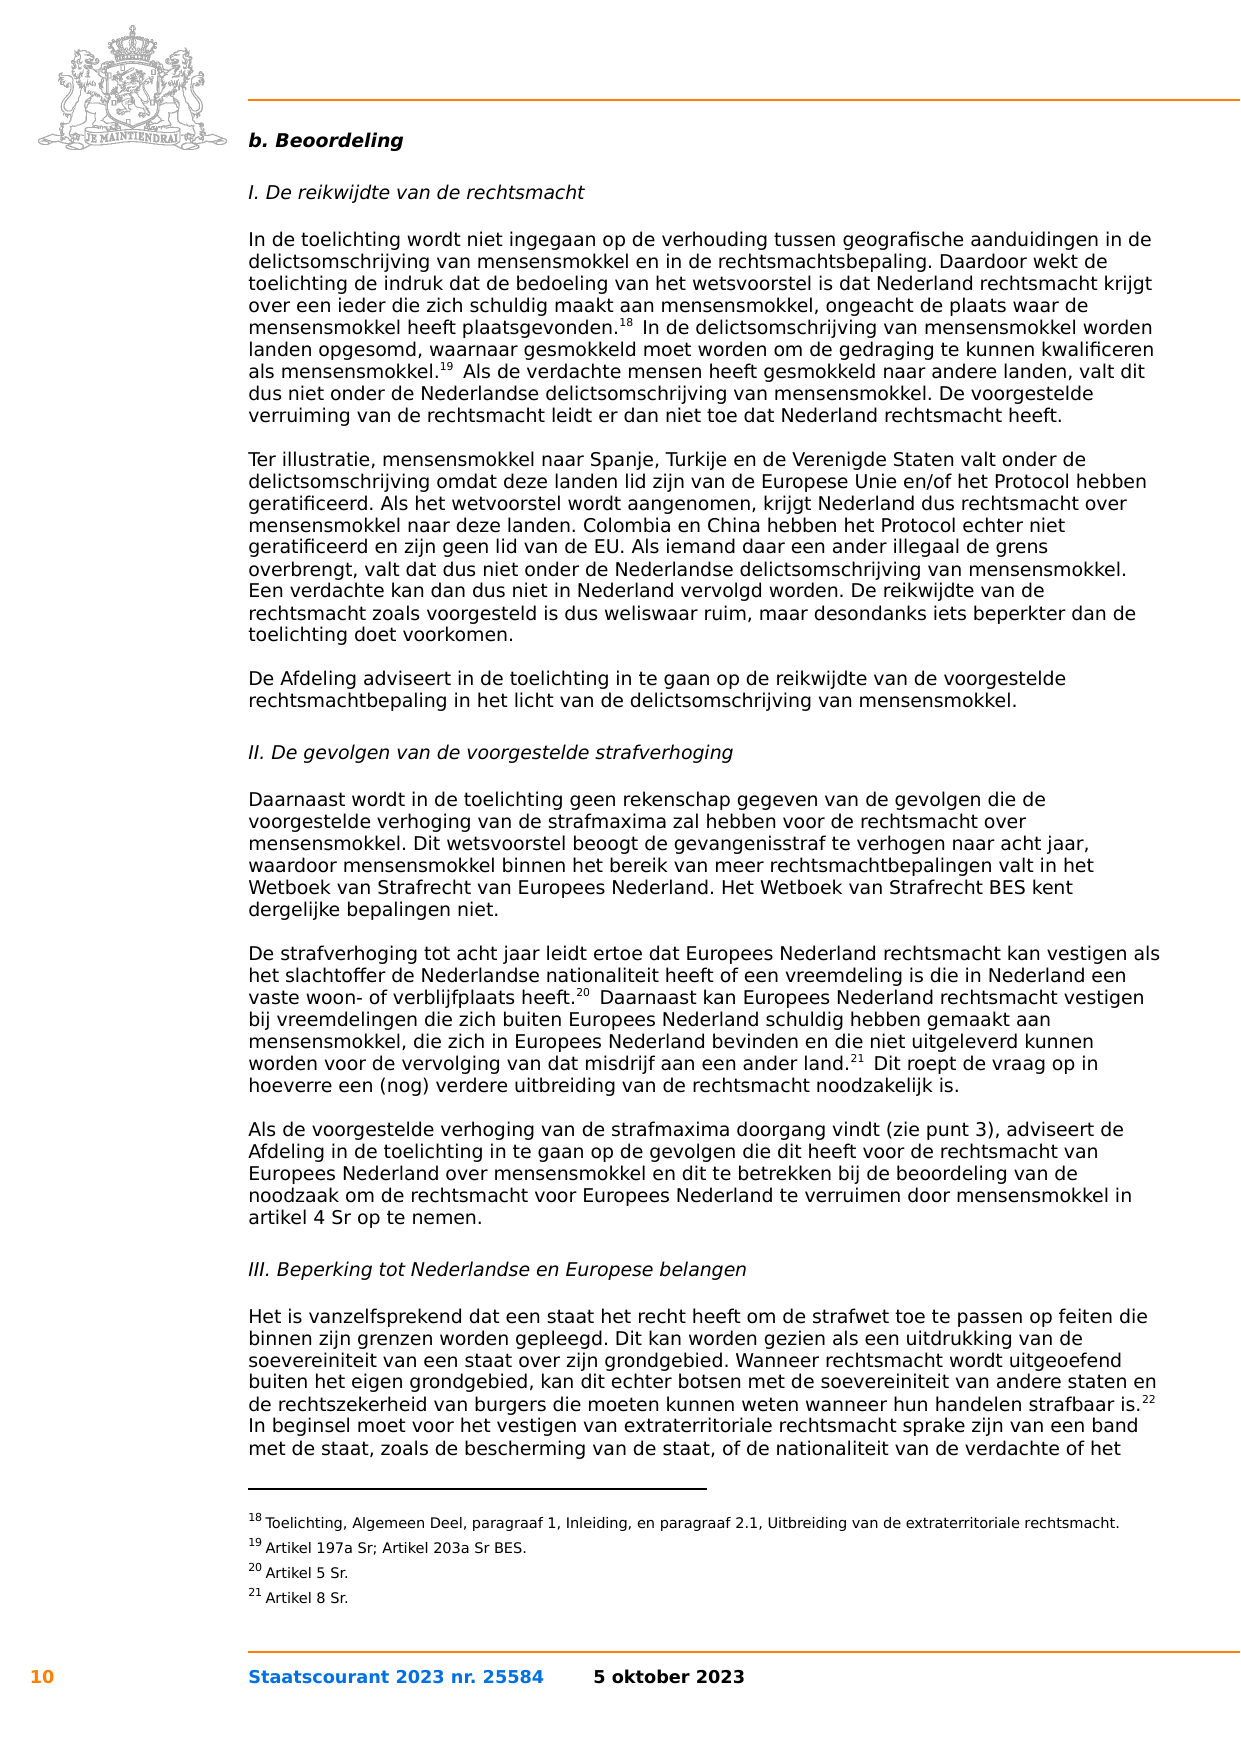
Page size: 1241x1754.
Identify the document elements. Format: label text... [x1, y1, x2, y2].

text Artikel 5 Sr. [248, 1561, 1163, 1583]
text Toelichting, Algemeen Deel, paragraaf 1, Inleiding, en paragraaf 2.1, Uitbreiding van de extraterritoriale rechtsmacht. [248, 1511, 1163, 1533]
subtitle II. De gevolgen van de voorgestelde strafverhoging [248, 742, 1163, 764]
picture [38, 25, 227, 150]
text Als de voorgestelde verhoging van de strafmaxima doorgang vindt (zie punt 3), adviseert de Afdeling in de toelichting in te gaan op de gevolgen die dit heeft voor de rechtsmacht van Europees Nederland over mensensmokkel en dit te betrekken bij de beoordeling van de noodzaak om de rechtsmacht voor Europees Nederland te verruimen door mensensmokkel in artikel 4 Sr op te nemen. [248, 1119, 1163, 1228]
subtitle I. De reikwijdte van de rechtsmacht [248, 182, 1163, 204]
text In de toelichting wordt niet ingegaan op de verhouding tussen geografische aanduidingen in de delictsomschrijving van mensensmokkel en in de rechtsmachtsbepaling. Daardoor wekt de toelichting de indruk dat de bedoeling van het wetsvoorstel is dat Nederland rechtsmacht krijgt over een ieder die zich schuldig maakt aan mensensmokkel, ongeacht de plaats waar de mensensmokkel heeft plaatsgevonden. In de delictsomschrijving van mensensmokkel worden landen opgesomd, waarnaar gesmokkeld moet worden om de gedraging te kunnen kwalificeren als mensensmokkel. Als de verdachte mensen heeft gesmokkeld naar andere landen, valt dit dus niet onder de Nederlandse delictsomschrijving van mensensmokkel. De voorgestelde verruiming van de rechtsmacht leidt er dan niet toe dat Nederland rechtsmacht heeft. [248, 229, 1163, 427]
text De Afdeling adviseert in de toelichting in te gaan op de reikwijdte van de voorgestelde rechtsmachtbepaling in het licht van de delictsomschrijving van mensensmokkel. [248, 668, 1163, 712]
text De strafverhoging tot acht jaar leidt ertoe dat Europees Nederland rechtsmacht kan vestigen als het slachtoffer de Nederlandse nationaliteit heeft of een vreemdeling is die in Nederland een vaste woon- of verblijfplaats heeft. Daarnaast kan Europees Nederland rechtsmacht vestigen bij vreemdelingen die zich buiten Europees Nederland schuldig hebben gemaakt aan mensensmokkel, die zich in Europees Nederland bevinden en die niet uitgeleverd kunnen worden voor de vervolging van dat misdrijf aan een ander land. Dit roept de vraag op in hoeverre een (nog) verdere uitbreiding van de rechtsmacht noodzakelijk is. [248, 943, 1163, 1097]
subtitle III. Beperking tot Nederlandse en Europese belangen [248, 1258, 1163, 1281]
text Daarnaast wordt in de toelichting geen rekenschap gegeven van de gevolgen die de voorgestelde verhoging van de strafmaxima zal hebben voor de rechtsmacht over mensensmokkel. Dit wetsvoorstel beoogt de gevangenisstraf te verhogen naar acht jaar, waardoor mensensmokkel binnen het bereik van meer rechtsmachtbepalingen valt in het Wetboek van Strafrecht van Europees Nederland. Het Wetboek van Strafrecht BES kent dergelijke bepalingen niet. [248, 789, 1163, 921]
text Artikel 197a Sr; Artikel 203a Sr BES. [248, 1536, 1163, 1558]
subtitle b. Beoordeling [248, 130, 1163, 152]
text Ter illustratie, mensensmokkel naar Spanje, Turkije en de Verenigde Staten valt onder de delictsomschrijving omdat deze landen lid zijn van de Europese Unie en/of het Protocol hebben geratificeerd. Als het wetvoorstel wordt aangenomen, krijgt Nederland dus rechtsmacht over mensensmokkel naar deze landen. Colombia en China hebben het Protocol echter niet geratificeerd en zijn geen lid van de EU. Als iemand daar een ander illegaal de grens overbrengt, valt dat dus niet onder de Nederlandse delictsomschrijving van mensensmokkel. Een verdachte kan dan dus niet in Nederland vervolgd worden. De reikwijdte van de rechtsmacht zoals voorgesteld is dus weliswaar ruim, maar desondanks iets beperkter dan de toelichting doet voorkomen. [248, 448, 1163, 646]
text Artikel 8 Sr. [248, 1586, 1163, 1608]
text Het is vanzelfsprekend dat een staat het recht heeft om de strafwet toe te passen op feiten die binnen zijn grenzen worden gepleegd. Dit kan worden gezien als een uitdrukking van de soevereiniteit van een staat over zijn grondgebied. Wanneer rechtsmacht wordt uitgeoefend buiten het eigen grondgebied, kan dit echter botsen met de soevereiniteit van andere staten en de rechtszekerheid van burgers die moeten kunnen weten wanneer hun handelen strafbaar is. In beginsel moet voor het vestigen van extraterritoriale rechtsmacht sprake zijn van een band met de staat, zoals de bescherming van de staat, of de nationaliteit van de verdachte of het [248, 1306, 1163, 1459]
